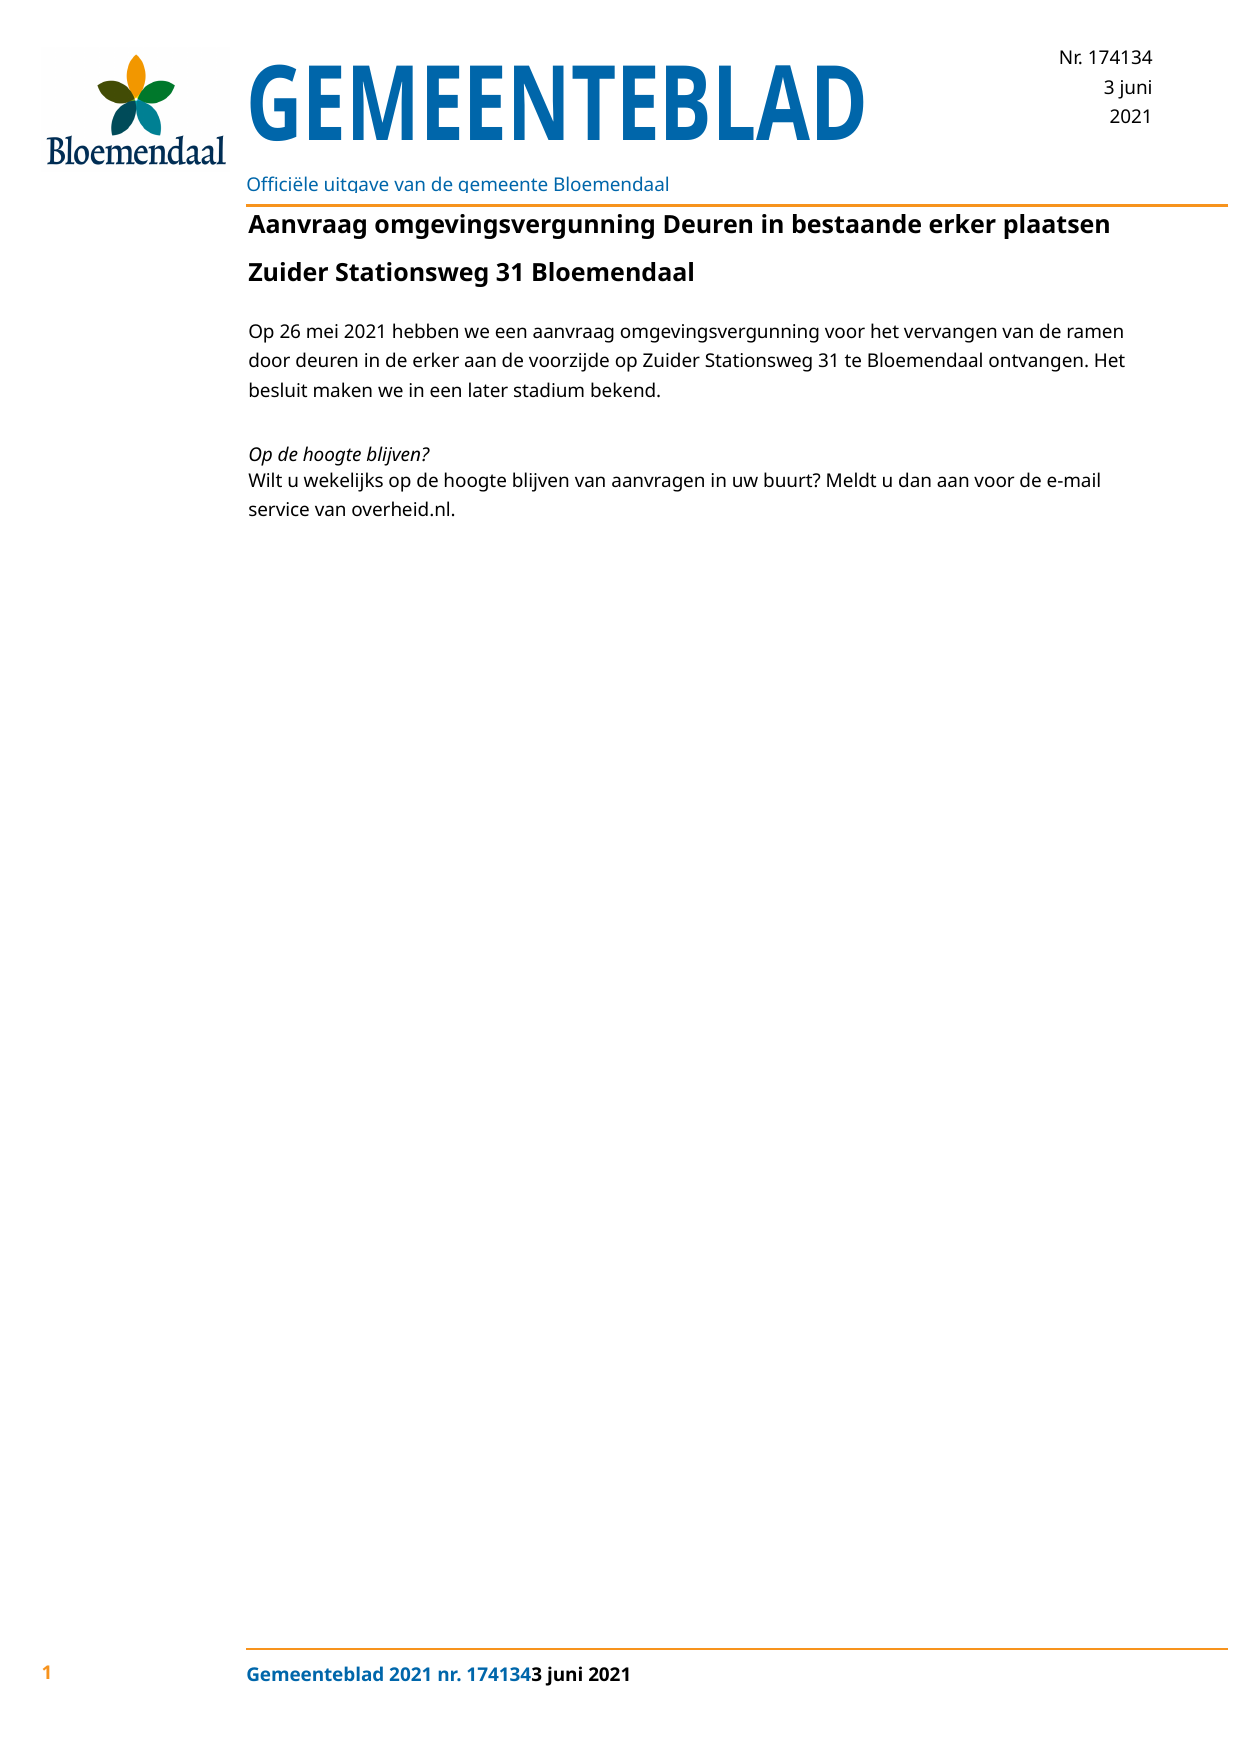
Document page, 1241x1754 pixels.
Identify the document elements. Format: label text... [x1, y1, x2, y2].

text Wilt u wekelijks op de hoogte blijven van aanvragen in uw buurt? Meldt u dan aan voor de e-mail service van overheid.nl. [248, 467, 1152, 522]
text Aanvraag omgevingsvergunning Deuren in bestaande erker plaatsen Zuider Stationsweg 31 Bloemendaal [248, 207, 1152, 288]
text Op 26 mei 2021 hebben we een aanvraag omgevingsvergunning voor het vervangen van de ramen door deuren in de erker aan de voorzijde op Zuider Stationsweg 31 te Bloemendaal ontvangen. Het besluit maken we in een later stadium bekend. [248, 318, 1152, 403]
picture [41, 47, 231, 172]
text Op de hoogte blijven? [248, 441, 1152, 467]
